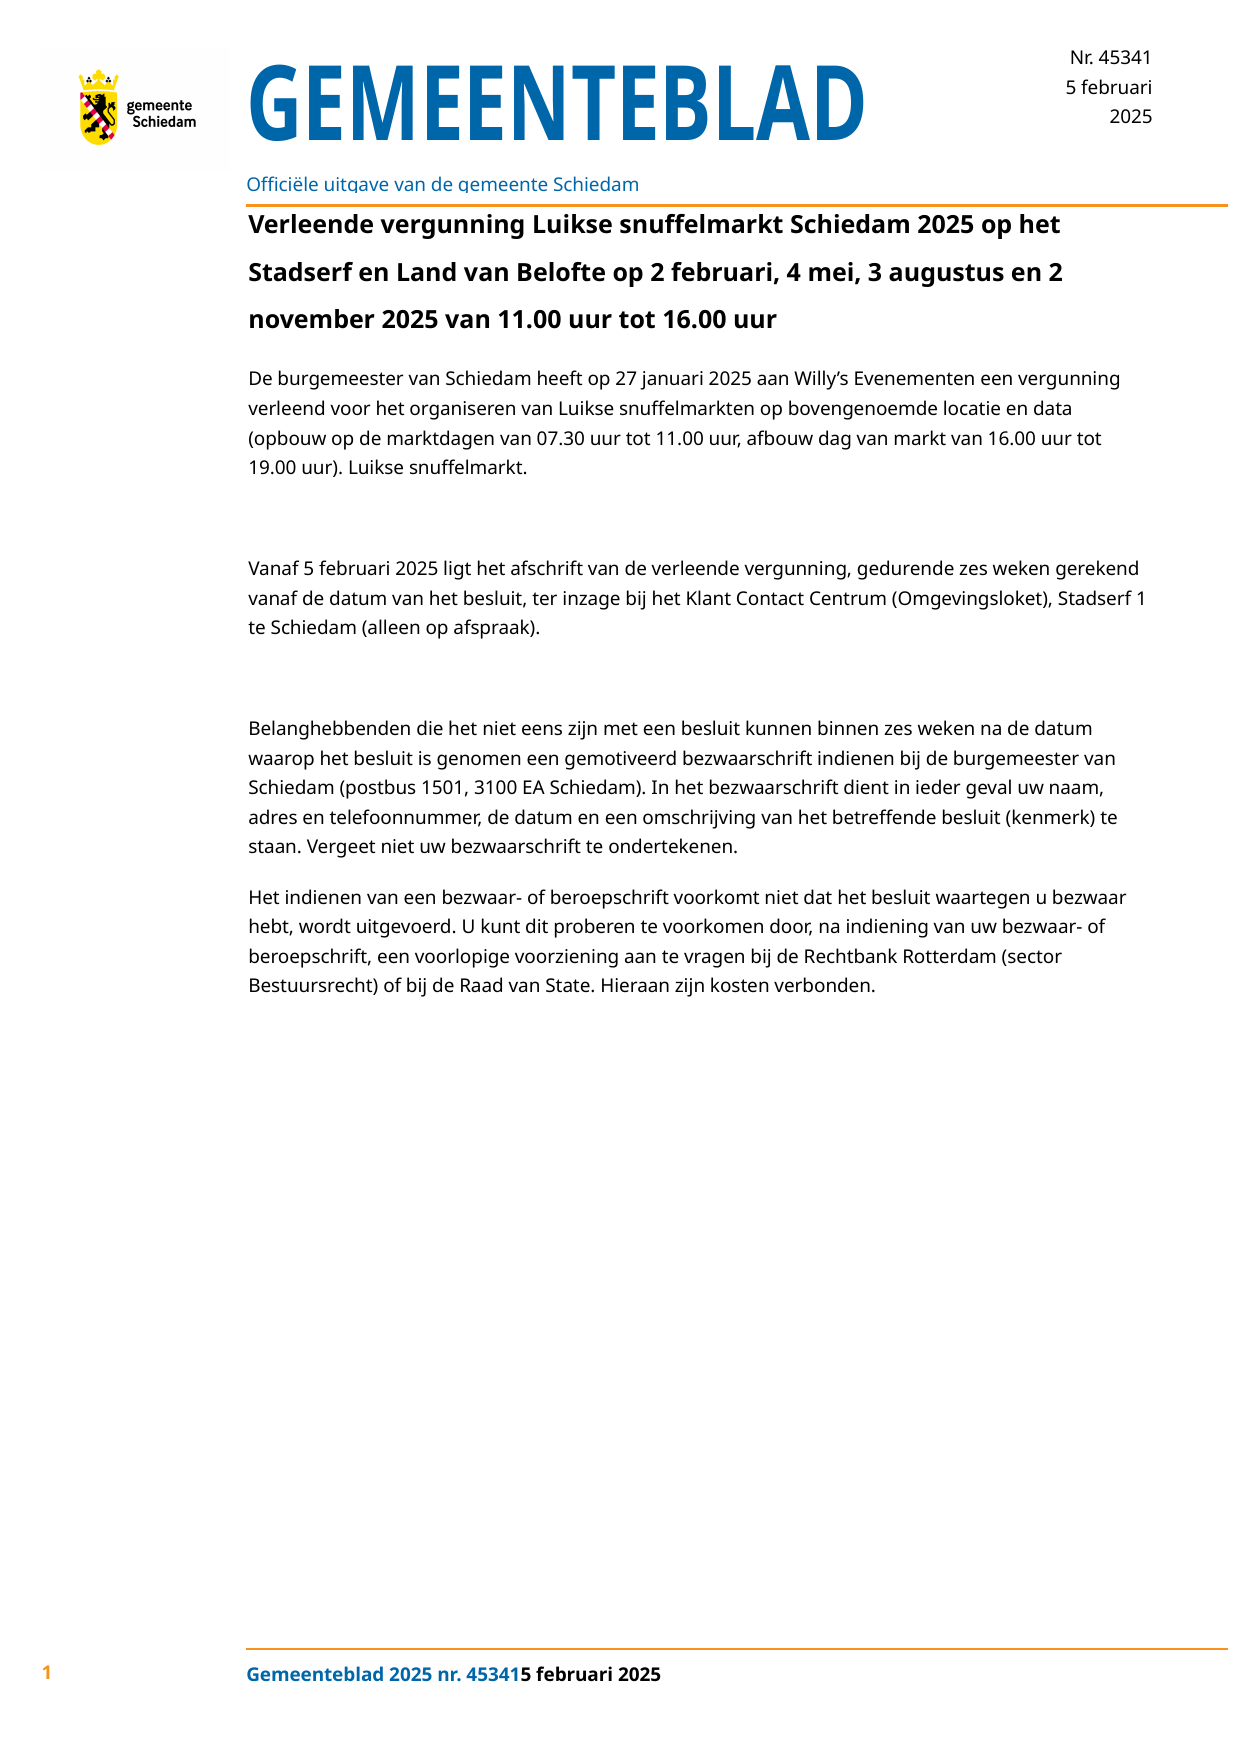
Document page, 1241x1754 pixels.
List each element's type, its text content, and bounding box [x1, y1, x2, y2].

picture [41, 47, 231, 172]
text Vanaf 5 februari 2025 ligt het afschrift van de verleende vergunning, gedurende zes weken gerekend vanaf de datum van het besluit, ter inzage bij het Klant Contact Centrum (Omgevingsloket), Stadserf 1 te Schiedam (alleen op afspraak). [248, 555, 1152, 640]
text De burgemeester van Schiedam heeft op 27 januari 2025 aan Willy’s Evenementen een vergunning verleend voor het organiseren van Luikse snuffelmarkten op bovengenoemde locatie en data (opbouw op de marktdagen van 07.30 uur tot 11.00 uur, afbouw dag van markt van 16.00 uur tot 19.00 uur). Luikse snuffelmarkt. [248, 366, 1152, 480]
text Verleende vergunning Luikse snuffelmarkt Schiedam 2025 op het Stadserf en Land van Belofte op 2 februari, 4 mei, 3 augustus en 2 november 2025 van 11.00 uur tot 16.00 uur [248, 207, 1152, 336]
text Belanghebbenden die het niet eens zijn met een besluit kunnen binnen zes weken na de datum waarop het besluit is genomen een gemotiveerd bezwaarschrift indienen bij de burgemeester van Schiedam (postbus 1501, 3100 EA Schiedam). In het bezwaarschrift dient in ieder geval uw naam, adres en telefoonnummer, de datum en een omschrijving van het betreffende besluit (kenmerk) te staan. Vergeet niet uw bezwaarschrift te ondertekenen. [248, 715, 1152, 859]
text Het indienen van een bezwaar- of beroepschrift voorkomt niet dat het besluit waartegen u bezwaar hebt, wordt uitgevoerd. U kunt dit proberen te voorkomen door, na indiening van uw bezwaar- of beroepschrift, een voorlopige voorziening aan te vragen bij de Rechtbank Rotterdam (sector Bestuursrecht) of bij de Raad van State. Hieraan zijn kosten verbonden. [248, 884, 1152, 998]
